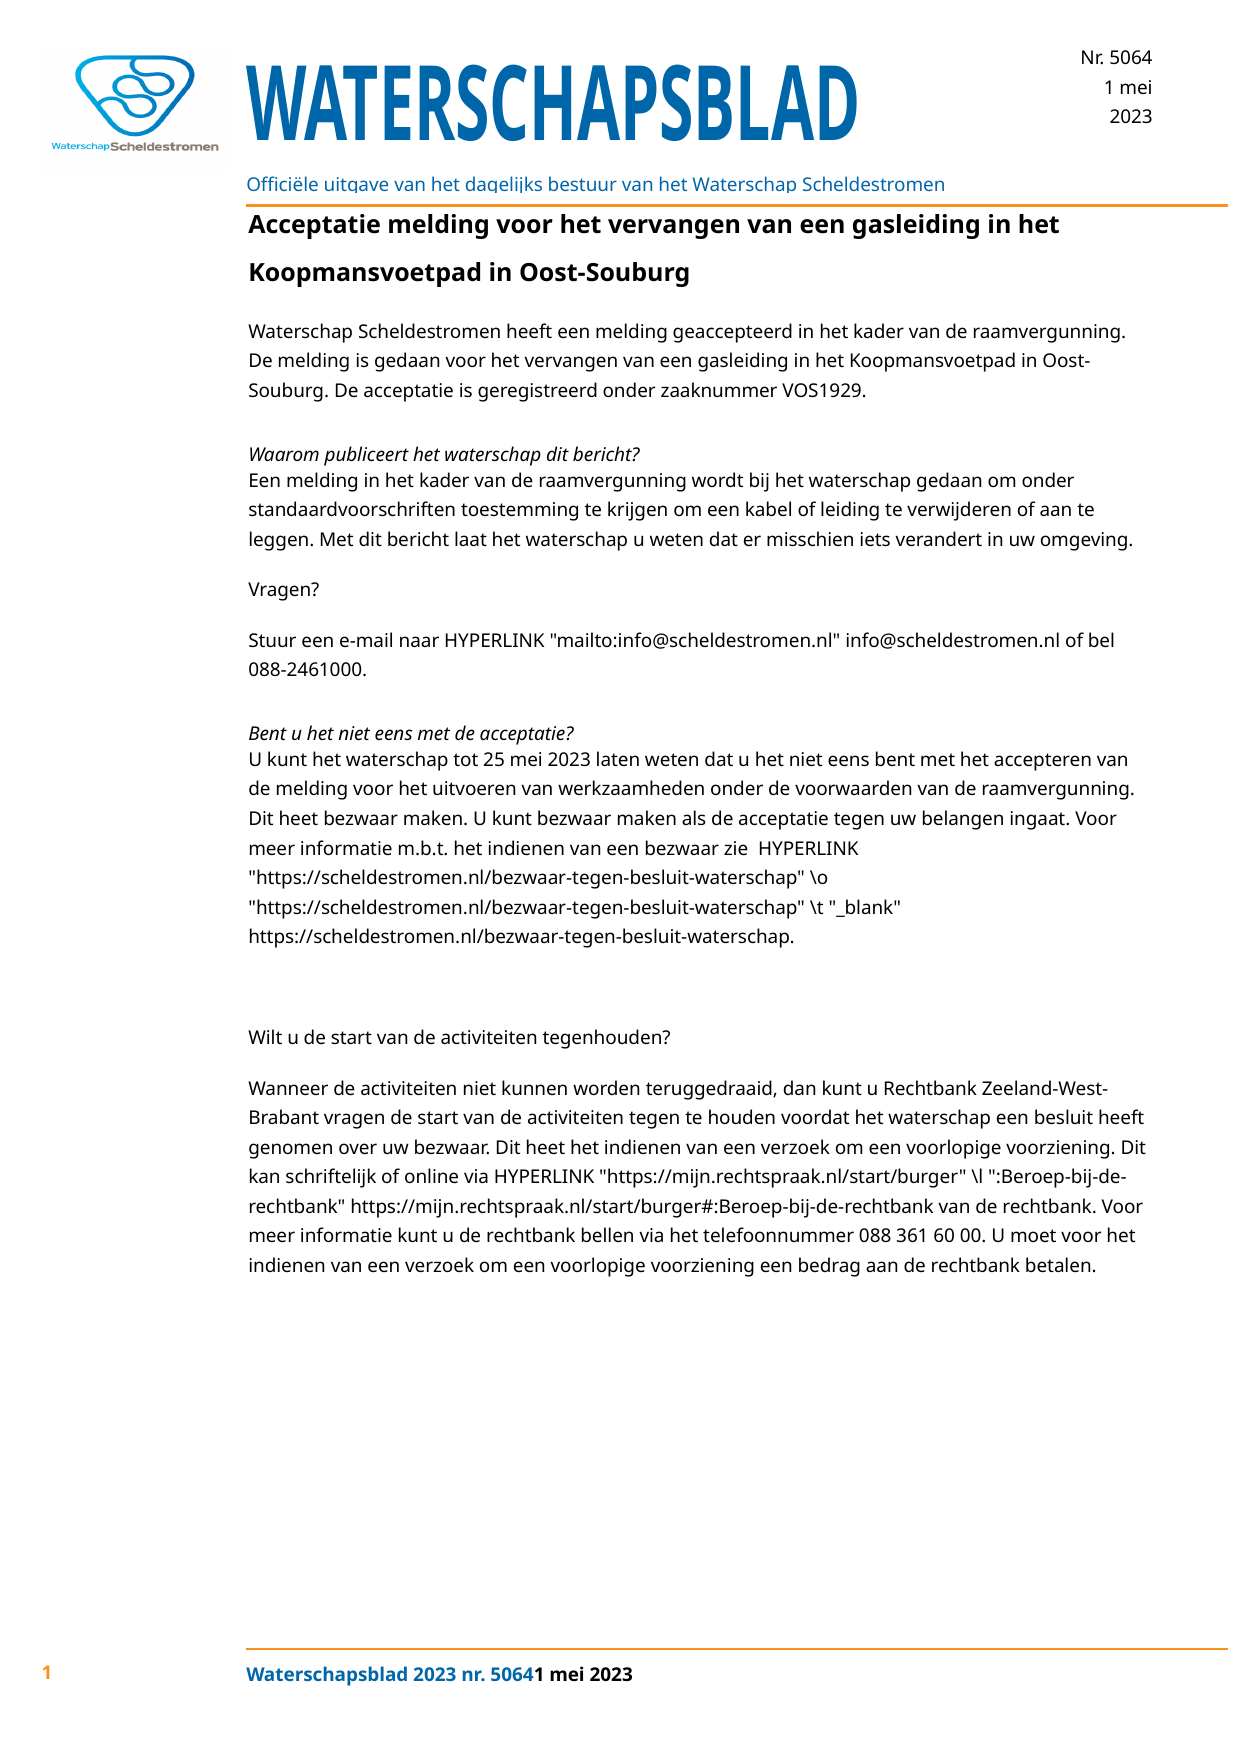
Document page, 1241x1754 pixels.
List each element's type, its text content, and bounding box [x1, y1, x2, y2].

text U kunt het waterschap tot 25 mei 2023 laten weten dat u het niet eens bent met het accepteren van de melding voor het uitvoeren van werkzaamheden onder de voorwaarden van de raamvergunning. Dit heet bezwaar maken. U kunt bezwaar maken als de acceptatie tegen uw belangen ingaat. Voor meer informatie m.b.t. het indienen van een bezwaar zie HYPERLINK "https://scheldestromen.nl/bezwaar-tegen-besluit-waterschap" \o "https://scheldestromen.nl/bezwaar-tegen-besluit-waterschap" \t "_blank" https://scheldestromen.nl/bezwaar-tegen-besluit-waterschap. [248, 746, 1152, 949]
text Bent u het niet eens met de acceptatie? [248, 720, 1152, 746]
text Waterschap Scheldestromen heeft een melding geaccepteerd in het kader van de raamvergunning. De melding is gedaan voor het vervangen van een gasleiding in het Koopmansvoetpad in Oost-Souburg. De acceptatie is geregistreerd onder zaaknummer VOS1929. [248, 318, 1152, 403]
text Wanneer de activiteiten niet kunnen worden teruggedraaid, dan kunt u Rechtbank Zeeland-West-Brabant vragen de start van de activiteiten tegen te houden voordat het waterschap een besluit heeft genomen over uw bezwaar. Dit heet het indienen van een verzoek om een voorlopige voorziening. Dit kan schriftelijk of online via HYPERLINK "https://mijn.rechtspraak.nl/start/burger" \l ":Beroep-bij-de-rechtbank" https://mijn.rechtspraak.nl/start/burger#:Beroep-bij-de-rechtbank van de rechtbank. Voor meer informatie kunt u de rechtbank bellen via het telefoonnummer 088 361 60 00. U moet voor het indienen van een verzoek om een voorlopige voorziening een bedrag aan de rechtbank betalen. [248, 1075, 1152, 1278]
text Waarom publiceert het waterschap dit bericht? [248, 441, 1152, 467]
text Een melding in het kader van de raamvergunning wordt bij het waterschap gedaan om onder standaardvoorschriften toestemming te krijgen om een kabel of leiding te verwijderen of aan te leggen. Met dit bericht laat het waterschap u weten dat er misschien iets verandert in uw omgeving. [248, 467, 1152, 552]
text Vragen? [248, 576, 1152, 602]
text Stuur een e-mail naar HYPERLINK "mailto:info@scheldestromen.nl" info@scheldestromen.nl of bel 088-2461000. [248, 627, 1152, 682]
text Acceptatie melding voor het vervangen van een gasleiding in het Koopmansvoetpad in Oost-Souburg [248, 207, 1152, 288]
text Wilt u de start van de activiteiten tegenhouden? [248, 1024, 1152, 1050]
picture [41, 47, 231, 172]
